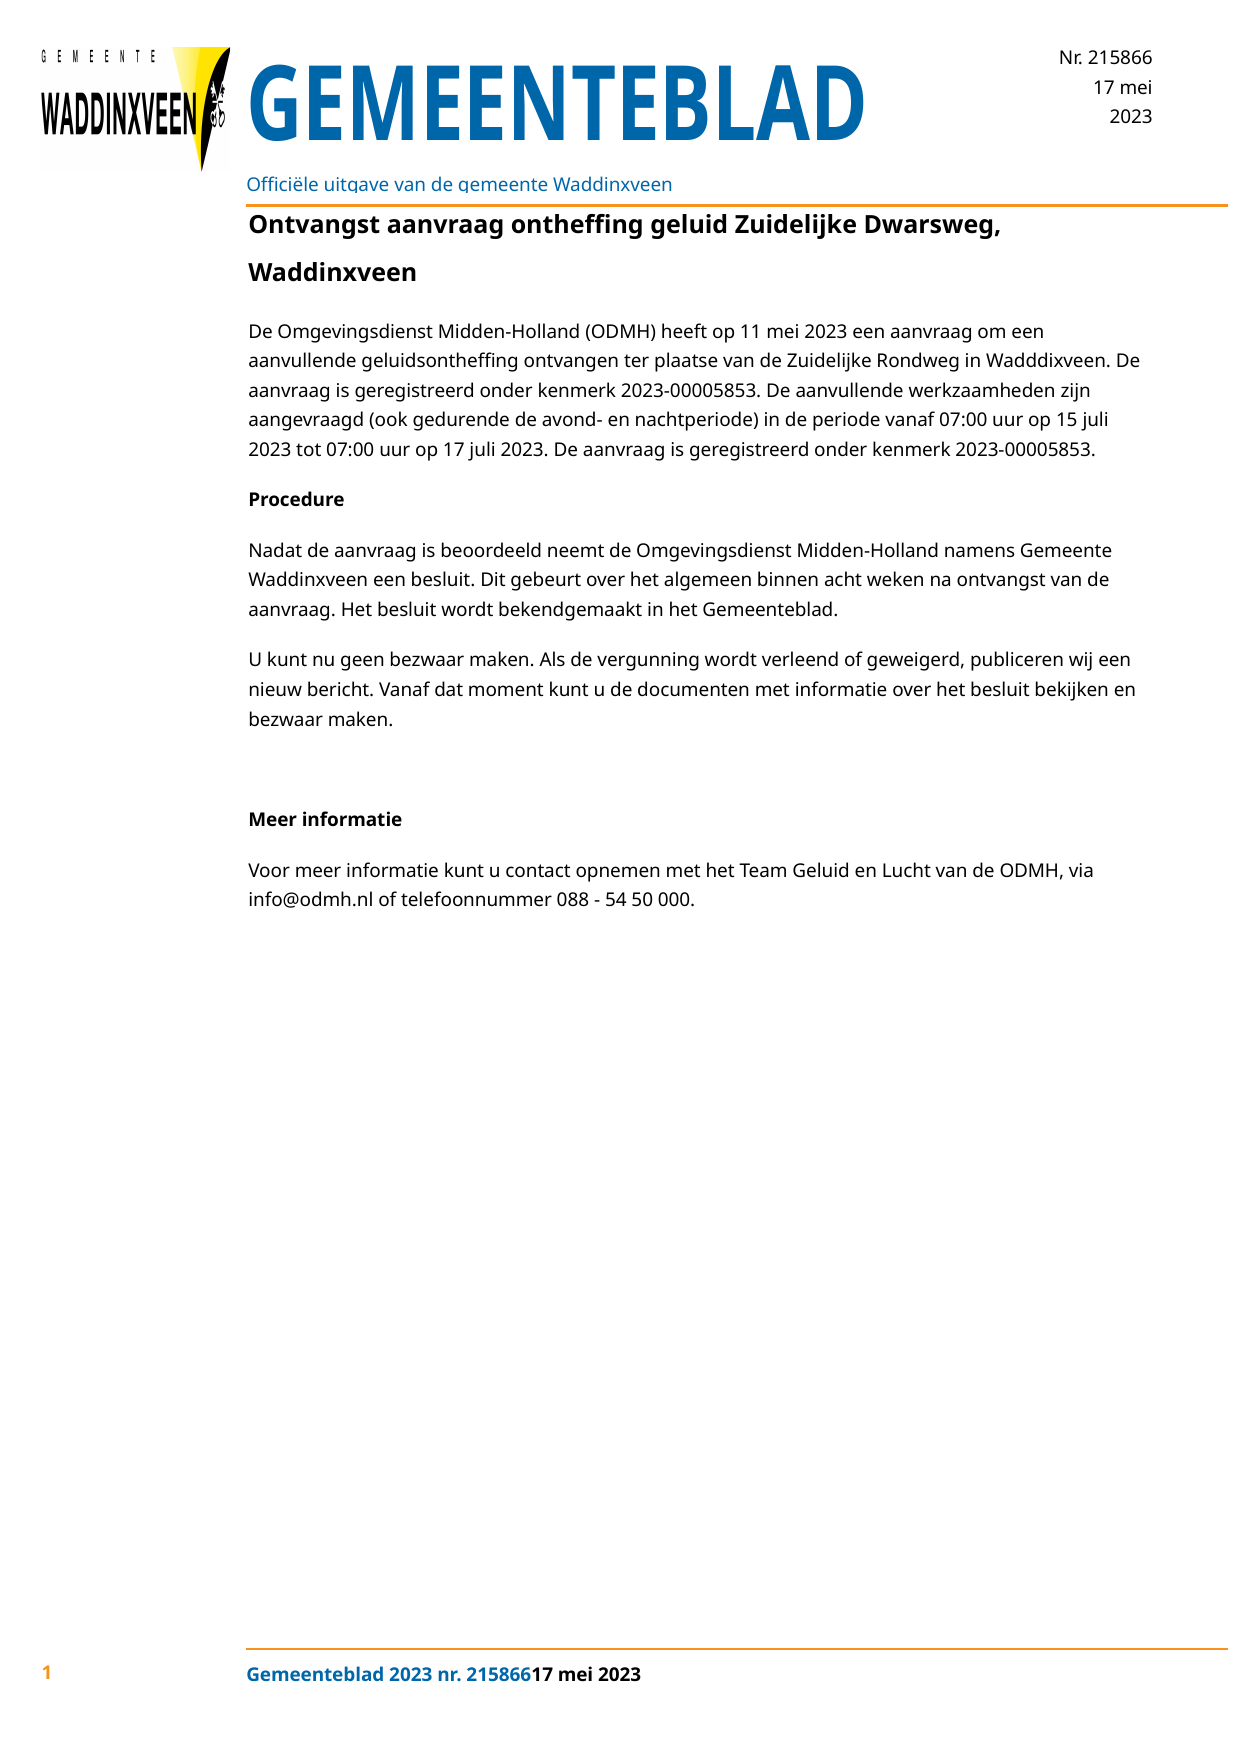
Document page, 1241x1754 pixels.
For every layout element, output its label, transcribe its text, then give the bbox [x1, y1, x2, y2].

text Nadat de aanvraag is beoordeeld neemt de Omgevingsdienst Midden-Holland namens Gemeente Waddinxveen een besluit. Dit gebeurt over het algemeen binnen acht weken na ontvangst van de aanvraag. Het besluit wordt bekendgemaakt in het Gemeenteblad. [248, 537, 1152, 622]
text Procedure [248, 487, 1152, 512]
picture [41, 47, 231, 172]
text De Omgevingsdienst Midden-Holland (ODMH) heeft op 11 mei 2023 een aanvraag om een aanvullende geluidsontheffing ontvangen ter plaatse van de Zuidelijke Rondweg in Wadddixveen. De aanvraag is geregistreerd onder kenmerk 2023-00005853. De aanvullende werkzaamheden zijn aangevraagd (ook gedurende de avond- en nachtperiode) in de periode vanaf 07:00 uur op 15 juli 2023 tot 07:00 uur op 17 juli 2023. De aanvraag is geregistreerd onder kenmerk 2023-00005853. [248, 318, 1152, 462]
text Voor meer informatie kunt u contact opnemen met het Team Geluid en Lucht van de ODMH, via info@odmh.nl of telefoonnummer 088 - 54 50 000. [248, 857, 1152, 912]
text Ontvangst aanvraag ontheffing geluid Zuidelijke Dwarsweg, Waddinxveen [248, 207, 1152, 288]
text Meer informatie [248, 807, 1152, 832]
text U kunt nu geen bezwaar maken. Als de vergunning wordt verleend of geweigerd, publiceren wij een nieuw bericht. Vanaf dat moment kunt u de documenten met informatie over het besluit bekijken en bezwaar maken. [248, 647, 1152, 732]
